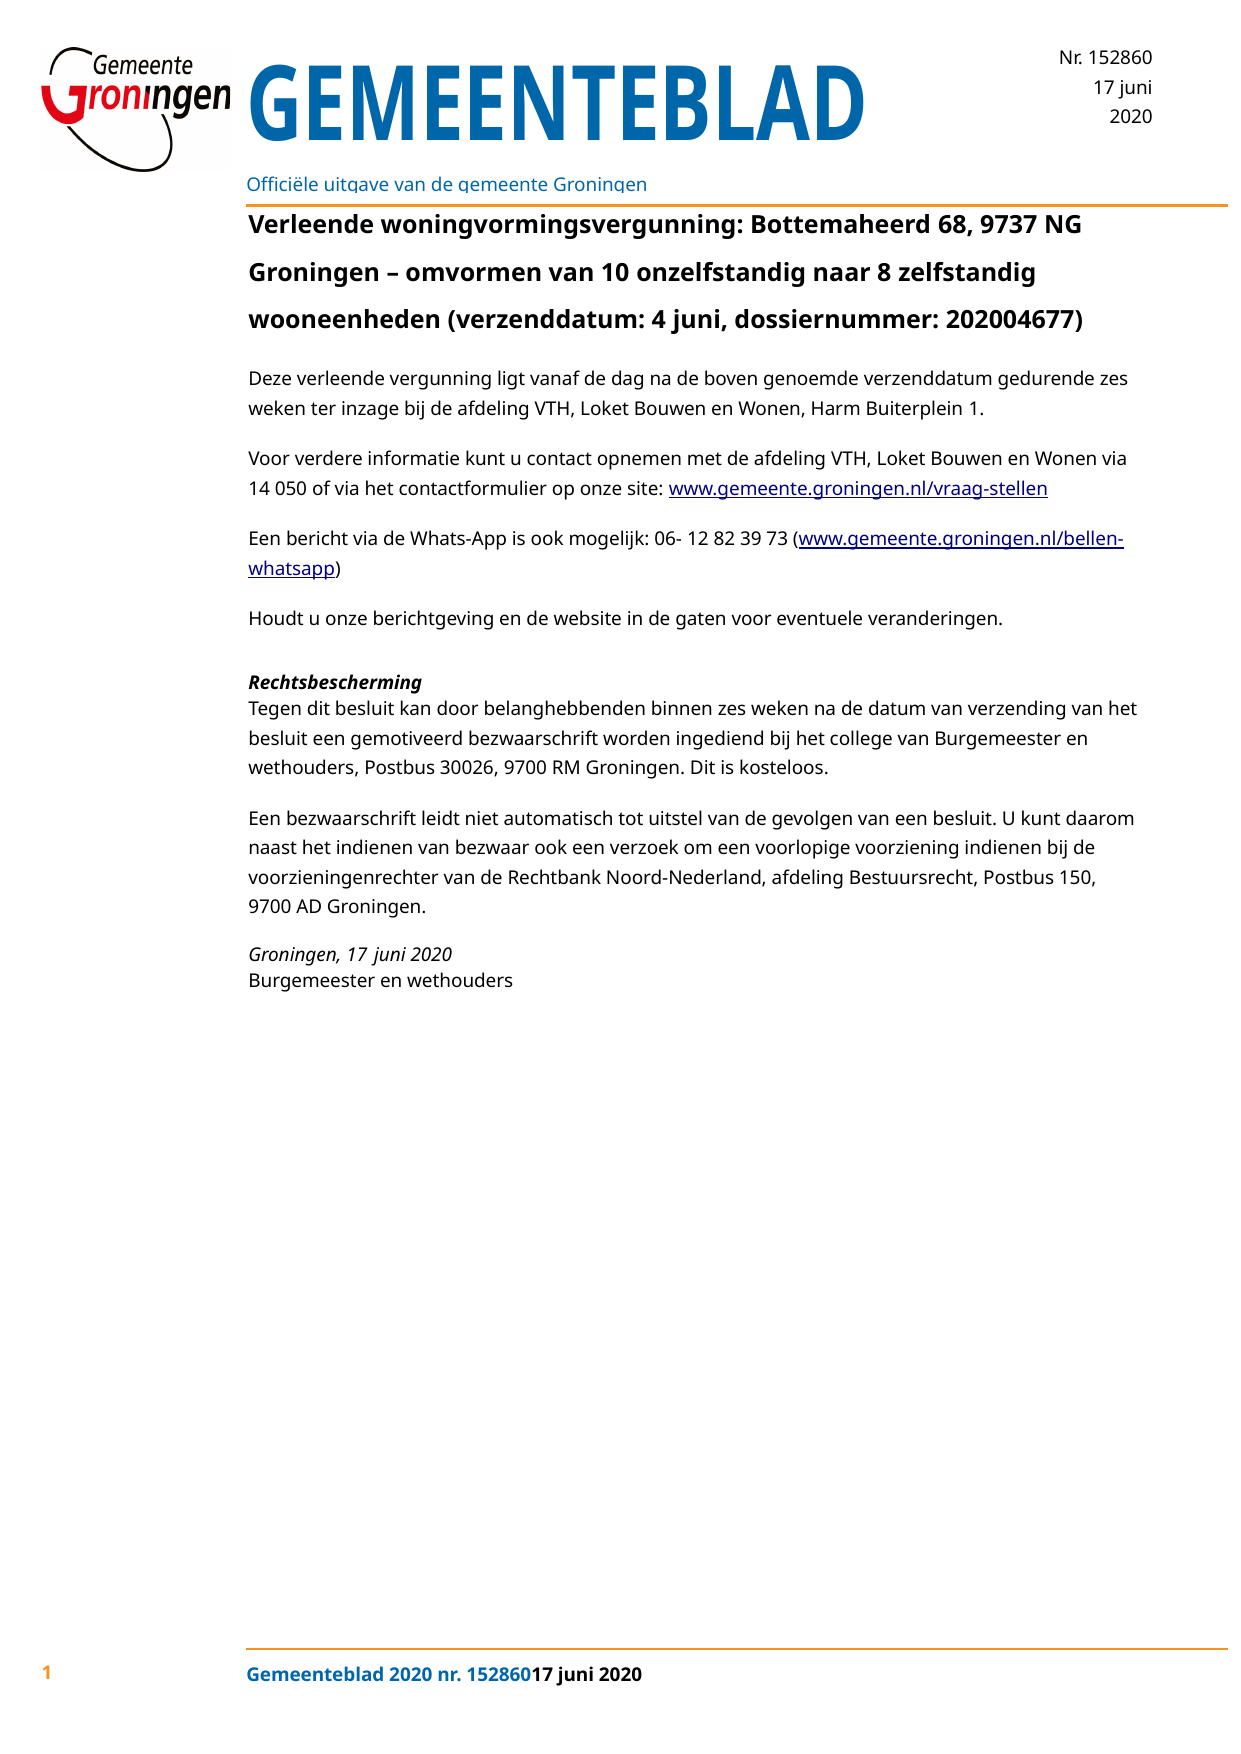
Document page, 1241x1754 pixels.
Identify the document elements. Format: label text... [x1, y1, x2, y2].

text Rechtsbescherming [248, 669, 1152, 695]
text Houdt u onze berichtgeving en de website in de gaten voor eventuele veranderingen. [248, 606, 1152, 631]
text Deze verleende vergunning ligt vanaf de dag na de boven genoemde verzenddatum gedurende zes weken ter inzage bij de afdeling VTH, Loket Bouwen en Wonen, Harm Buiterplein 1. [248, 366, 1152, 421]
text Voor verdere informatie kunt u contact opnemen met de afdeling VTH, Loket Bouwen en Wonen via 14 050 of via het contactformulier op onze site: www.gemeente.groningen.nl/vraag-stellen [248, 446, 1152, 501]
text Groningen, 17 juni 2020 [248, 941, 1152, 967]
text Een bezwaarschrift leidt niet automatisch tot uitstel van de gevolgen van een besluit. U kunt daarom naast het indienen van bezwaar ook een verzoek om een voorlopige voorziening indienen bij de voorzieningenrechter van de Rechtbank Noord-Nederland, afdeling Bestuursrecht, Postbus 150, 9700 AD Groningen. [248, 805, 1152, 919]
text Burgemeester en wethouders [248, 967, 1152, 993]
text Een bericht via de Whats-App is ook mogelijk: 06- 12 82 39 73 (www.gemeente.groningen.nl/bellen-whatsapp) [248, 526, 1152, 581]
text Verleende woningvormingsvergunning: Bottemaheerd 68, 9737 NG Groningen – omvormen van 10 onzelfstandig naar 8 zelfstandig wooneenheden (verzenddatum: 4 juni, dossiernummer: 202004677) [248, 207, 1152, 336]
text Tegen dit besluit kan door belanghebbenden binnen zes weken na de datum van verzending van het besluit een gemotiveerd bezwaarschrift worden ingediend bij het college van Burgemeester en wethouders, Postbus 30026, 9700 RM Groningen. Dit is kosteloos. [248, 695, 1152, 780]
picture [41, 47, 231, 172]
